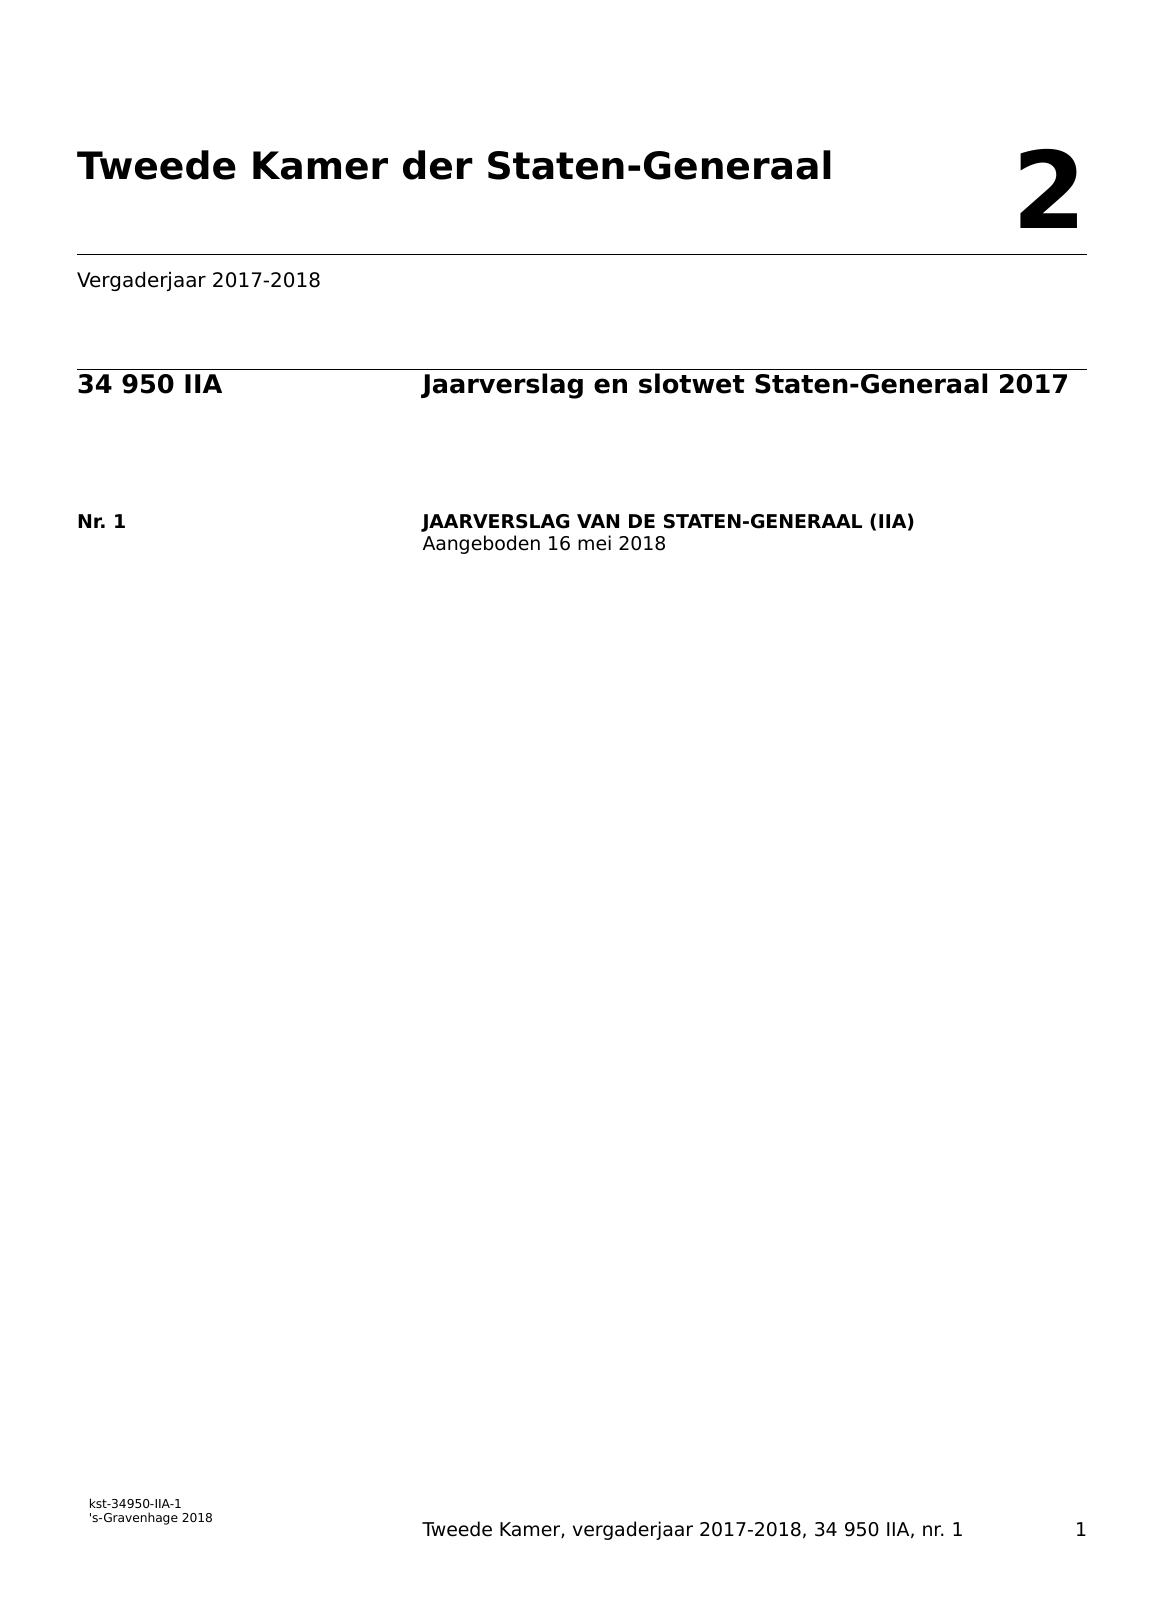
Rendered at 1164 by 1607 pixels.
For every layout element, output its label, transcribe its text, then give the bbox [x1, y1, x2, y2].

text kst-34950-IIA-1 [88, 1497, 323, 1511]
text Aangeboden 16 mei 2018 [422, 532, 1087, 554]
table_header Tweede Kamer der Staten-Generaal [77, 130, 886, 254]
subtitle Nr. 1 JAARVERSLAG VAN DE STATEN-GENERAAL (IIA) [77, 511, 1087, 532]
table_cell Vergaderjaar 2017-2018 [77, 255, 1087, 369]
subtitle 34 950 IIA Jaarverslag en slotwet Staten-Generaal 2017 [77, 370, 1087, 399]
table_header 2 [886, 130, 1087, 254]
text 's-Gravenhage 2018 [88, 1511, 323, 1525]
